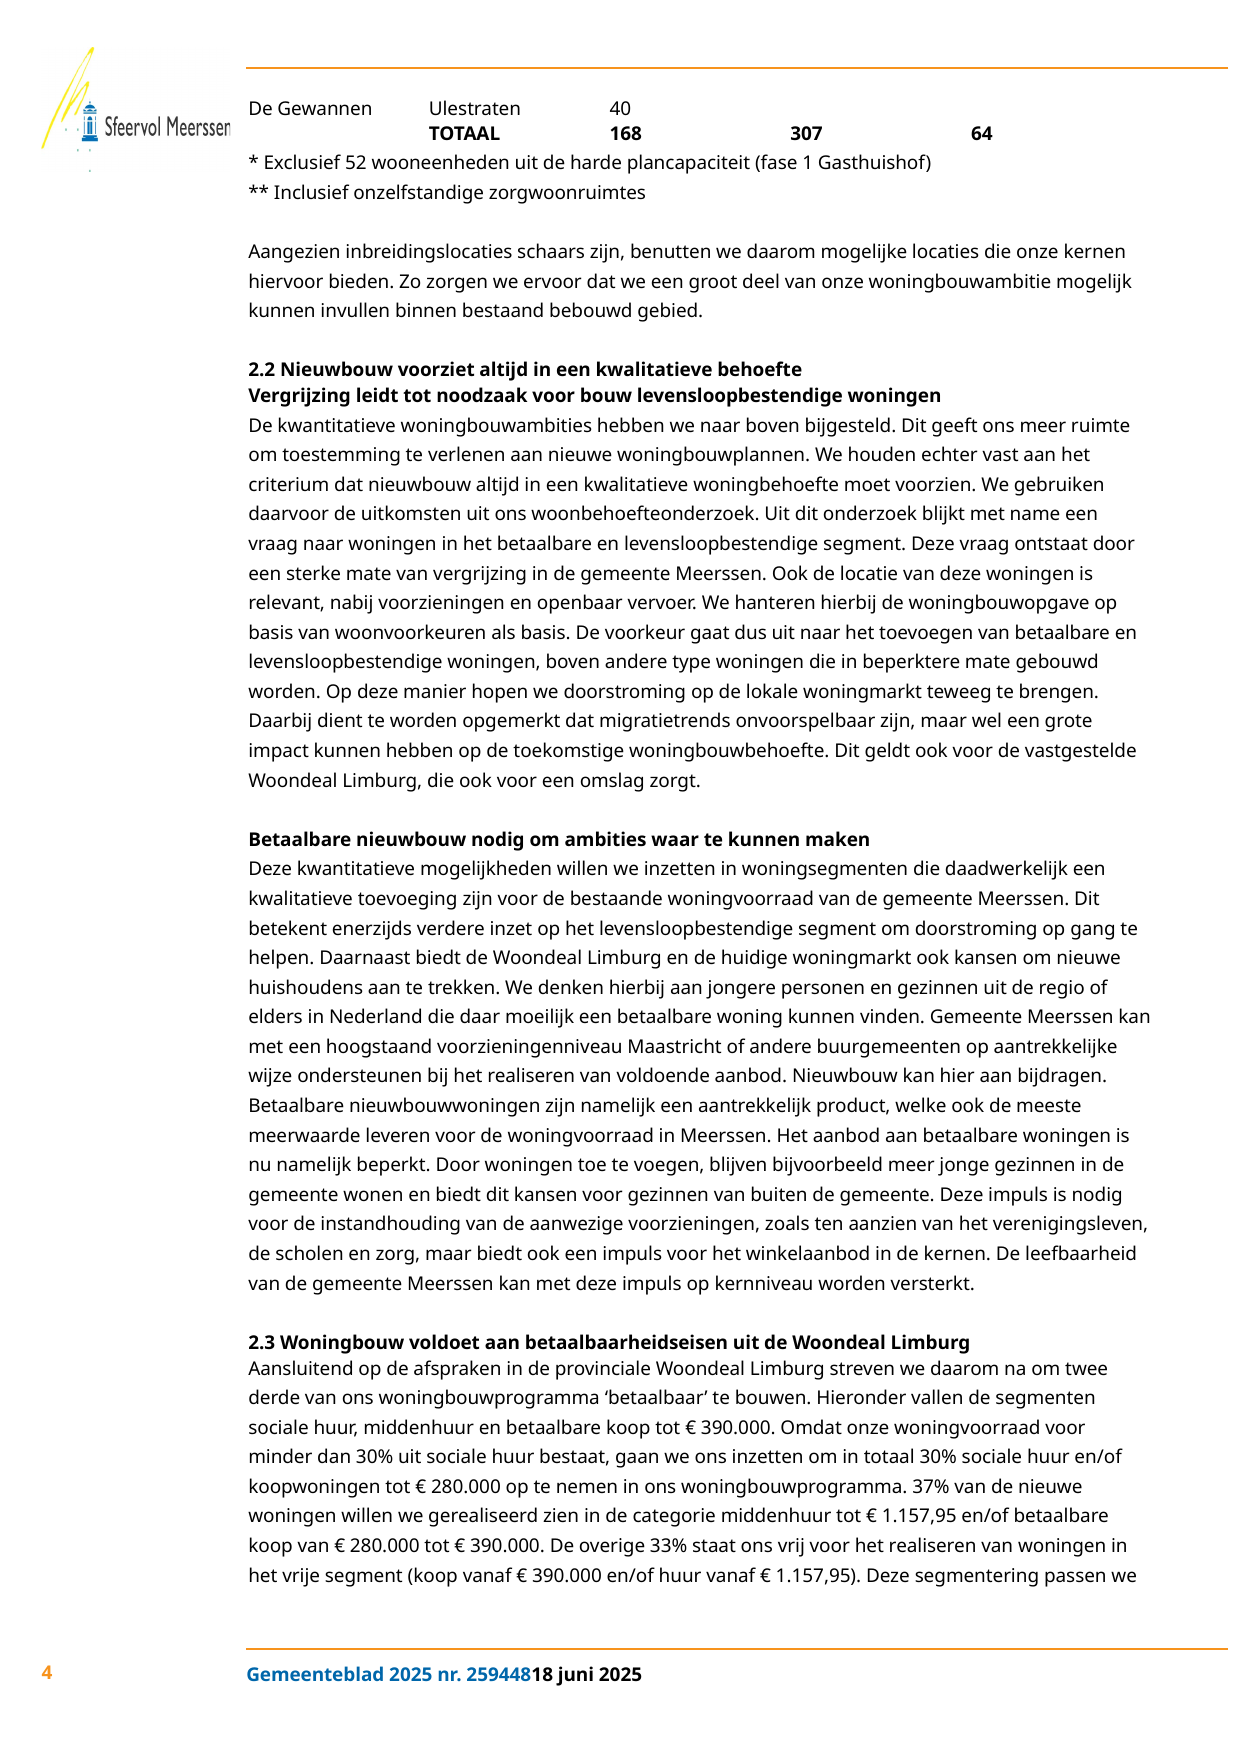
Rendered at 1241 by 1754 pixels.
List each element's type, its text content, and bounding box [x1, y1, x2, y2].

table_cell 64 [971, 121, 1152, 146]
picture [41, 47, 231, 172]
table_cell Ulestraten [429, 95, 609, 121]
text Deze kwantitatieve mogelijkheden willen we inzetten in woningsegmenten die daadwerkelijk een kwalitatieve toevoeging zijn voor de bestaande woningvoorraad van de gemeente Meerssen. Dit betekent enerzijds verdere inzet op het levensloopbestendige segment om doorstroming op gang te helpen. Daarnaast biedt de Woondeal Limburg en de huidige woningmarkt ook kansen om nieuwe huishoudens aan te trekken. We denken hierbij aan jongere personen en gezinnen uit de regio of elders in Nederland die daar moeilijk een betaalbare woning kunnen vinden. Gemeente Meerssen kan met een hoogstaand voorzieningenniveau Maastricht of andere buurgemeenten op aantrekkelijke wijze ondersteunen bij het realiseren van voldoende aanbod. Nieuwbouw kan hier aan bijdragen. Betaalbare nieuwbouwwoningen zijn namelijk een aantrekkelijk product, welke ook de meeste meerwaarde leveren voor de woningvoorraad in Meerssen. Het aanbod aan betaalbare woningen is nu namelijk beperkt. Door woningen toe te voegen, blijven bijvoorbeeld meer jonge gezinnen in de gemeente wonen en biedt dit kansen voor gezinnen van buiten de gemeente. Deze impuls is nodig voor de instandhouding van de aanwezige voorzieningen, zoals ten aanzien van het verenigingsleven, de scholen en zorg, maar biedt ook een impuls voor het winkelaanbod in de kernen. De leefbaarheid van de gemeente Meerssen kan met deze impuls op kernniveau worden versterkt. [248, 856, 1152, 1296]
table_cell 168 [609, 121, 790, 146]
table_cell 40 [609, 95, 790, 121]
table_cell TOTAAL [429, 121, 609, 146]
table_cell De Gewannen [248, 95, 429, 121]
text ** Inclusief onzelfstandige zorgwoonruimtes [248, 179, 1152, 205]
text Aangezien inbreidingslocaties schaars zijn, benutten we daarom mogelijke locaties die onze kernen hiervoor bieden. Zo zorgen we ervoor dat we een groot deel van onze woningbouwambitie mogelijk kunnen invullen binnen bestaand bebouwd gebied. [248, 238, 1152, 323]
text * Exclusief 52 wooneenheden uit de harde plancapaciteit (fase 1 Gasthuishof) [248, 149, 1152, 175]
text Vergrijzing leidt tot noodzaak voor bouw levensloopbestendige woningen [248, 382, 1152, 408]
table_cell 307 [790, 121, 971, 146]
text Betaalbare nieuwbouw nodig om ambities waar te kunnen maken [248, 826, 1152, 852]
table_cell [971, 95, 1152, 121]
text Aansluitend op de afspraken in de provinciale Woondeal Limburg streven we daarom na om twee derde van ons woningbouwprogramma ‘betaalbaar’ te bouwen. Hieronder vallen de segmenten sociale huur, middenhuur en betaalbare koop tot € 390.000. Omdat onze woningvoorraad voor minder dan 30% uit sociale huur bestaat, gaan we ons inzetten om in totaal 30% sociale huur en/of koopwoningen tot € 280.000 op te nemen in ons woningbouwprogramma. 37% van de nieuwe woningen willen we gerealiseerd zien in de categorie middenhuur tot € 1.157,95 en/of betaalbare koop van € 280.000 tot € 390.000. De overige 33% staat ons vrij voor het realiseren van woningen in het vrije segment (koop vanaf € 390.000 en/of huur vanaf € 1.157,95). Deze segmentering passen we [248, 1355, 1152, 1587]
text De kwantitatieve woningbouwambities hebben we naar boven bijgesteld. Dit geeft ons meer ruimte om toestemming te verlenen aan nieuwe woningbouwplannen. We houden echter vast aan het criterium dat nieuwbouw altijd in een kwalitatieve woningbehoefte moet voorzien. We gebruiken daarvoor de uitkomsten uit ons woonbehoefteonderzoek. Uit dit onderzoek blijkt met name een vraag naar woningen in het betaalbare en levensloopbestendige segment. Deze vraag ontstaat door een sterke mate van vergrijzing in de gemeente Meerssen. Ook de locatie van deze woningen is relevant, nabij voorzieningen en openbaar vervoer. We hanteren hierbij de woningbouwopgave op basis van woonvoorkeuren als basis. De voorkeur gaat dus uit naar het toevoegen van betaalbare en levensloopbestendige woningen, boven andere type woningen die in beperktere mate gebouwd worden. Op deze manier hopen we doorstroming op de lokale woningmarkt teweeg te brengen. Daarbij dient te worden opgemerkt dat migratietrends onvoorspelbaar zijn, maar wel een grote impact kunnen hebben op de toekomstige woningbouwbehoefte. Dit geldt ook voor de vastgestelde Woondeal Limburg, die ook voor een omslag zorgt. [248, 412, 1152, 793]
table_cell [790, 95, 971, 121]
table_cell [248, 121, 429, 146]
text 2.2 Nieuwbouw voorziet altijd in een kwalitatieve behoefte [248, 357, 1152, 382]
text 2.3 Woningbouw voldoet aan betaalbaarheidseisen uit de Woondeal Limburg [248, 1329, 1152, 1355]
